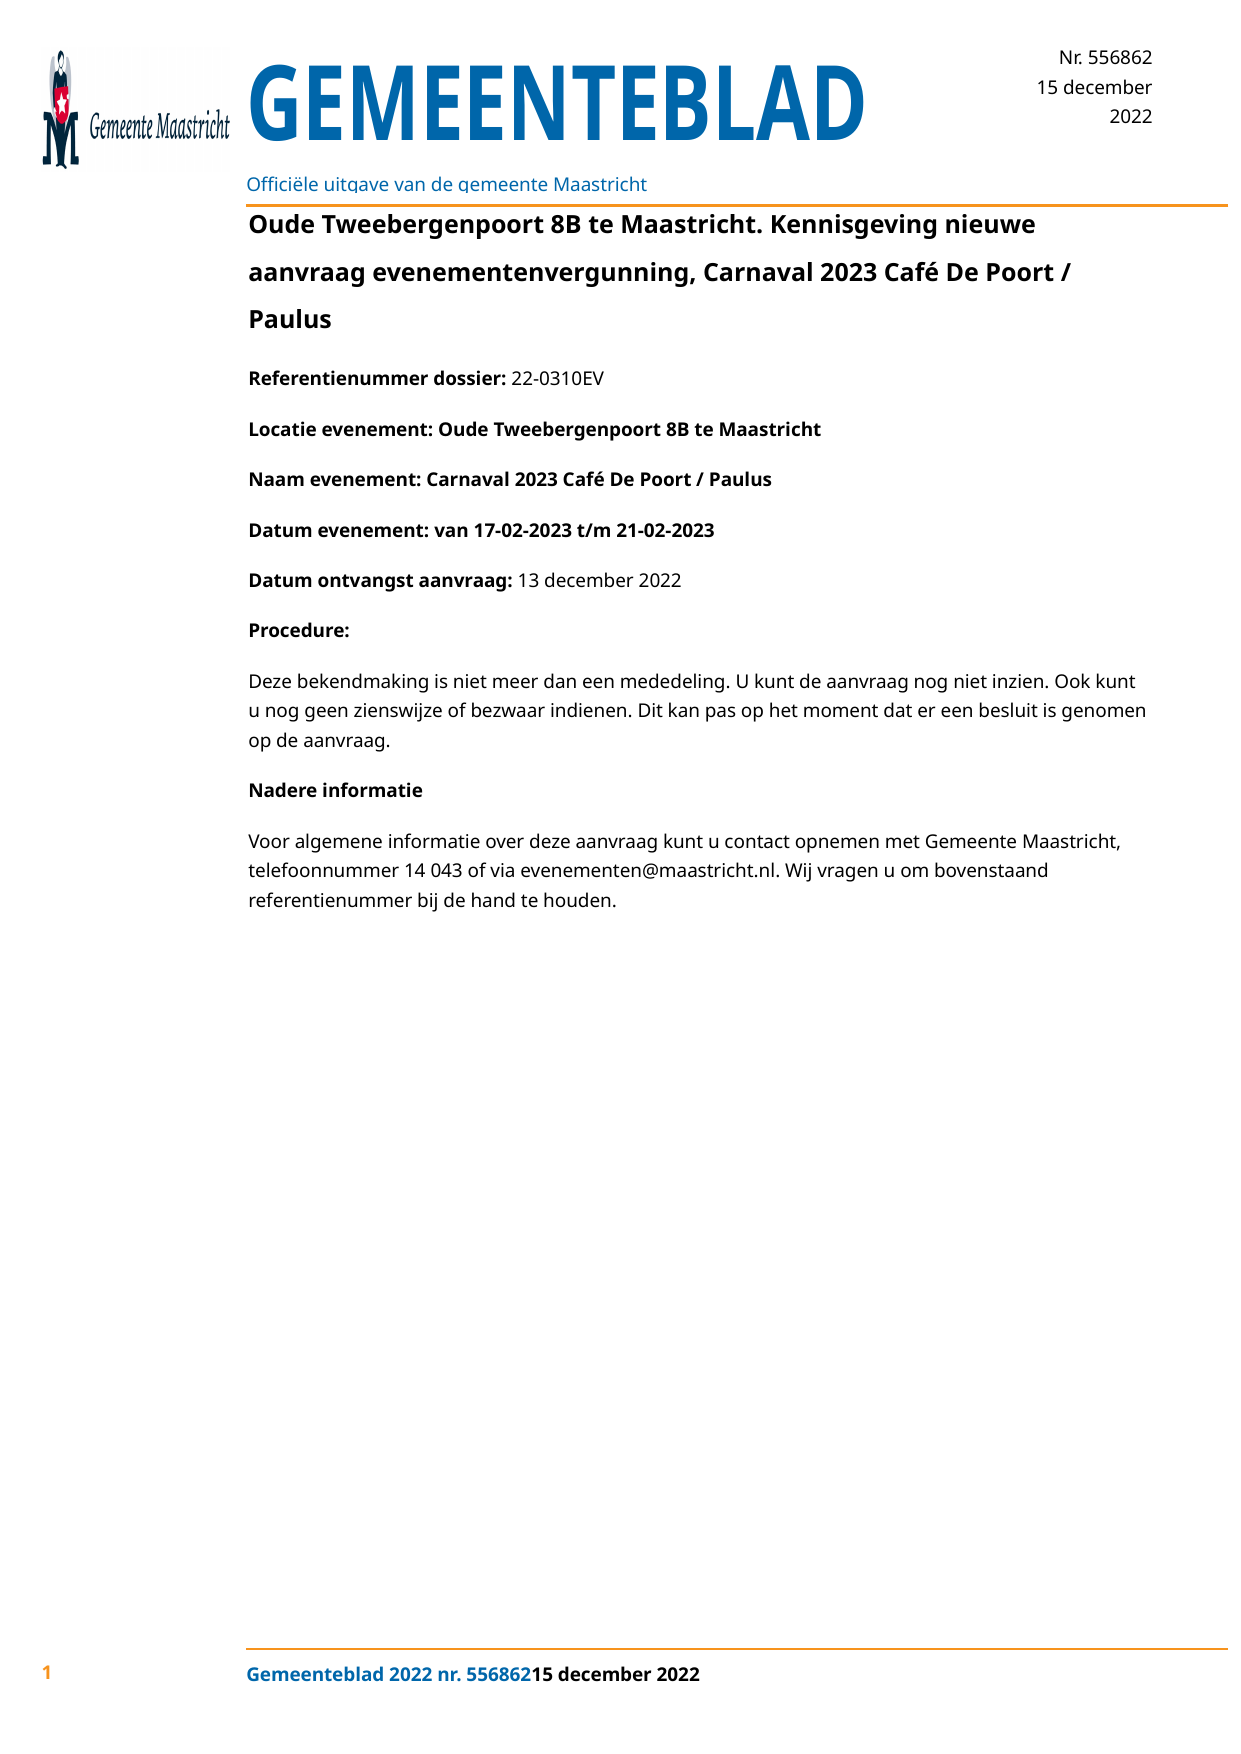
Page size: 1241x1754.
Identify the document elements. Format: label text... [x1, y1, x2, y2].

text Nadere informatie [248, 778, 1152, 803]
text Voor algemene informatie over deze aanvraag kunt u contact opnemen met Gemeente Maastricht, telefoonnummer 14 043 of via evenementen@maastricht.nl. Wij vragen u om bovenstaand referentienummer bij de hand te houden. [248, 828, 1152, 913]
text Naam evenement: Carnaval 2023 Café De Poort / Paulus [248, 466, 1152, 492]
text Oude Tweebergenpoort 8B te Maastricht. Kennisgeving nieuwe aanvraag evenementenvergunning, Carnaval 2023 Café De Poort / Paulus [248, 207, 1152, 336]
text Datum ontvangst aanvraag: 13 december 2022 [248, 567, 1152, 593]
text Referentienummer dossier: 22-0310EV [248, 366, 1152, 391]
text Deze bekendmaking is niet meer dan een mededeling. U kunt de aanvraag nog niet inzien. Ook kunt u nog geen zienswijze of bezwaar indienen. Dit kan pas op het moment dat er een besluit is genomen op de aanvraag. [248, 668, 1152, 753]
text Locatie evenement: Oude Tweebergenpoort 8B te Maastricht [248, 416, 1152, 442]
text Datum evenement: van 17-02-2023 t/m 21-02-2023 [248, 517, 1152, 542]
picture [41, 47, 231, 172]
text Procedure: [248, 618, 1152, 643]
